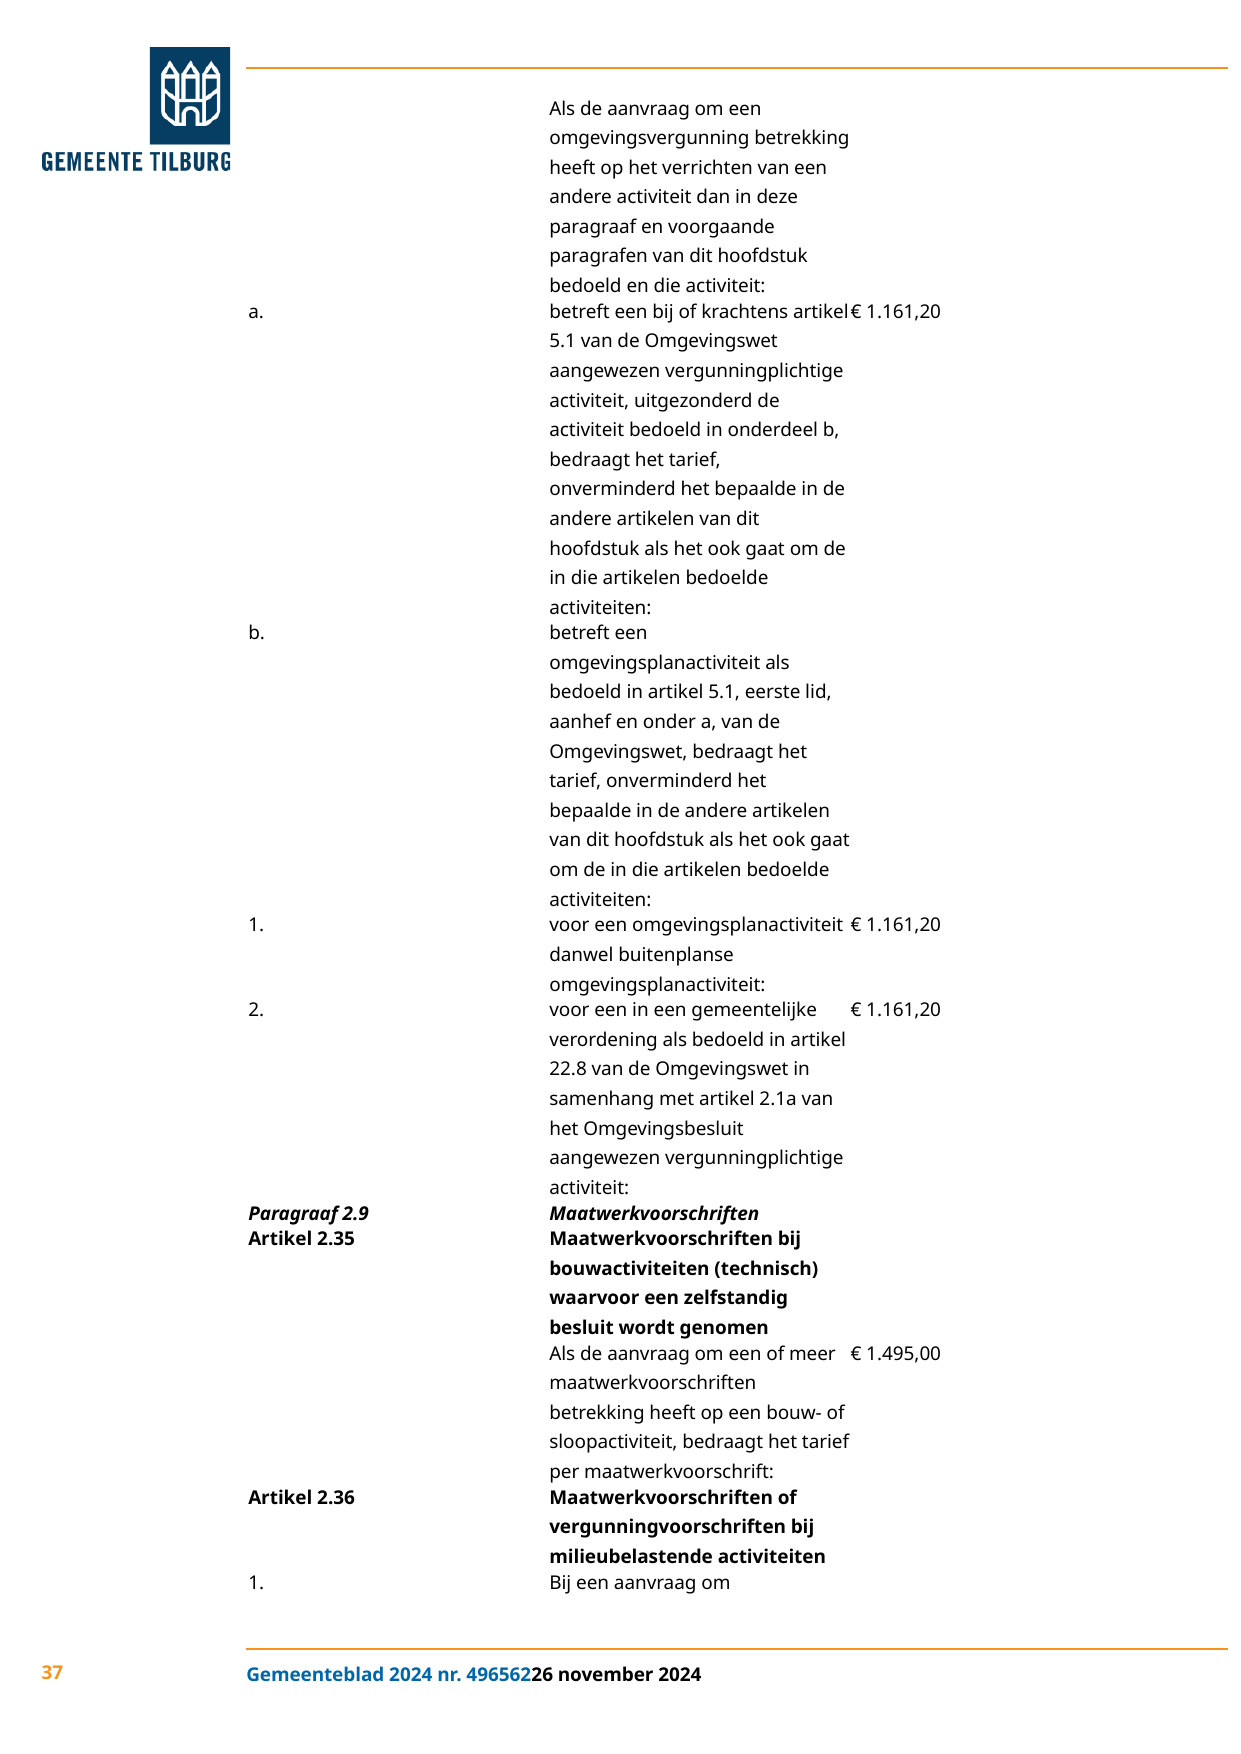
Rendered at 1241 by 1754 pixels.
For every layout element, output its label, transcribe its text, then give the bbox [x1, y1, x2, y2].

table_cell € 1.161,20 [850, 996, 1152, 1200]
table_cell Artikel 2.36 [248, 1484, 549, 1569]
table_cell betreft een bij of krachtens artikel 5.1 van de Omgevingswet aangewezen vergunningplichtige activiteit, uitgezonderd de activiteit bedoeld in onderdeel b, bedraagt het tarief, onverminderd het bepaalde in de andere artikelen van dit hoofdstuk als het ook gaat om de in die artikelen bedoelde activiteiten: [549, 298, 850, 619]
table_cell Als de aanvraag om een of meer maatwerkvoorschriften betrekking heeft op een bouw- of sloopactiviteit, bedraagt het tarief per maatwerkvoorschrift: [549, 1340, 850, 1484]
table_cell € 1.161,20 [850, 912, 1152, 996]
table_cell [850, 1200, 1152, 1225]
table_cell voor een omgevingsplanactiviteit danwel buitenplanse omgevingsplanactiviteit: [549, 912, 850, 996]
table_cell b. [248, 620, 549, 912]
table_cell [248, 95, 549, 298]
table_cell voor een in een gemeentelijke verordening als bedoeld in artikel 22.8 van de Omgevingswet in samenhang met artikel 2.1a van het Omgevingsbesluit aangewezen vergunningplichtige activiteit: [549, 996, 850, 1200]
table_cell € 1.495,00 [850, 1340, 1152, 1484]
table_cell Maatwerkvoorschriften of vergunningvoorschriften bij milieubelastende activiteiten [549, 1484, 850, 1569]
table_cell Artikel 2.35 [248, 1225, 549, 1340]
table_cell [248, 1340, 549, 1484]
table_cell [850, 1225, 1152, 1340]
table_cell Maatwerkvoorschriften bij bouwactiviteiten (technisch) waarvoor een zelfstandig besluit wordt genomen [549, 1225, 850, 1340]
table_cell [850, 95, 1152, 298]
picture [41, 47, 231, 172]
table_cell 1. [248, 1569, 549, 1594]
table_cell Maatwerkvoorschriften [549, 1200, 850, 1225]
table_cell [850, 620, 1152, 912]
table_cell Paragraaf 2.9 [248, 1200, 549, 1225]
table_cell a. [248, 298, 549, 619]
table_cell [850, 1569, 1152, 1594]
table_cell [850, 1484, 1152, 1569]
table_cell € 1.161,20 [850, 298, 1152, 619]
table_cell 1. [248, 912, 549, 996]
table_cell Als de aanvraag om een omgevingsvergunning betrekking heeft op het verrichten van een andere activiteit dan in deze paragraaf en voorgaande paragrafen van dit hoofdstuk bedoeld en die activiteit: [549, 95, 850, 298]
table_cell 2. [248, 996, 549, 1200]
table_cell betreft een omgevingsplanactiviteit als bedoeld in artikel 5.1, eerste lid, aanhef en onder a, van de Omgevingswet, bedraagt het tarief, onverminderd het bepaalde in de andere artikelen van dit hoofdstuk als het ook gaat om de in die artikelen bedoelde activiteiten: [549, 620, 850, 912]
table_cell Bij een aanvraag om [549, 1569, 850, 1594]
